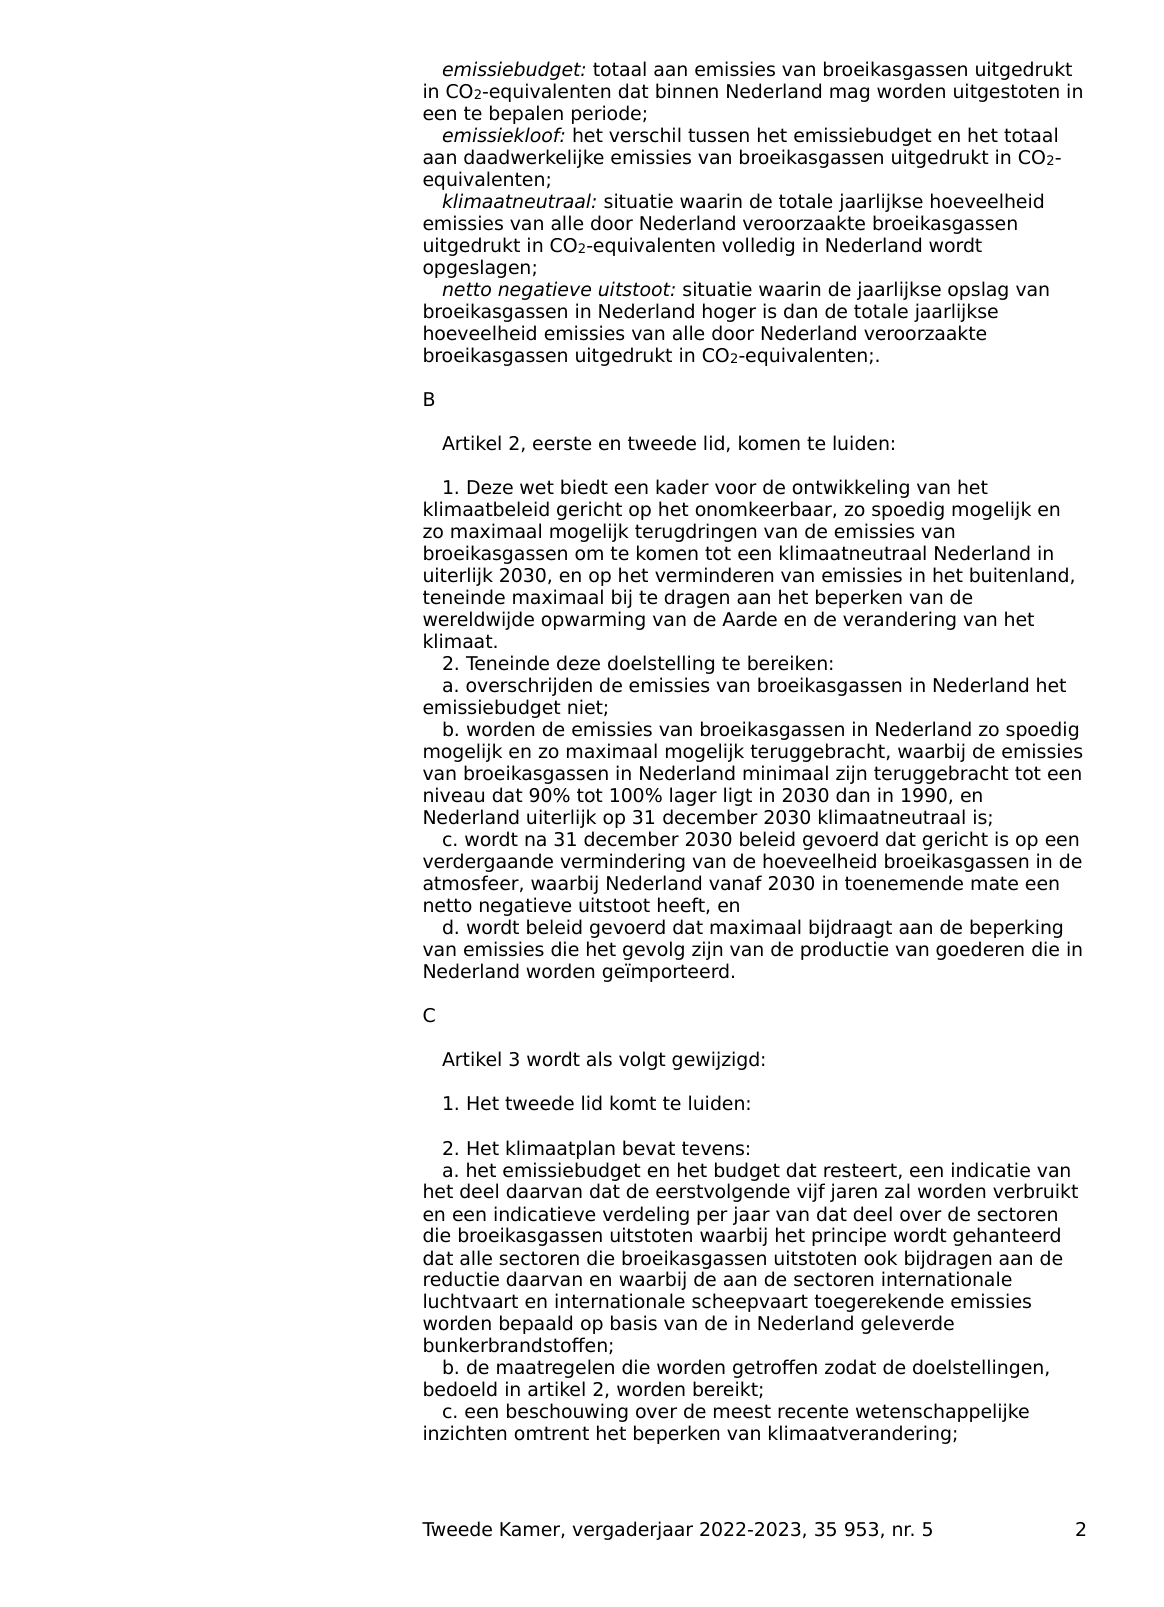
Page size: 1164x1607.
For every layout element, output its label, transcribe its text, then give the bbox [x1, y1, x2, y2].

text c. een beschouwing over de meest recente wetenschappelijke inzichten omtrent het beperken van klimaatverandering; [422, 1401, 1087, 1445]
text 1. Deze wet biedt een kader voor de ontwikkeling van het klimaatbeleid gericht op het onomkeerbaar, zo spoedig mogelijk en zo maximaal mogelijk terugdringen van de emissies van broeikasgassen om te komen tot een klimaatneutraal Nederland in uiterlijk 2030, en op het verminderen van emissies in het buitenland, teneinde maximaal bij te dragen aan het beperken van de wereldwijde opwarming van de Aarde en de verandering van het klimaat. [422, 477, 1087, 653]
text klimaatneutraal: situatie waarin de totale jaarlijkse hoeveelheid emissies van alle door Nederland veroorzaakte broeikasgassen uitgedrukt in CO2-equivalenten volledig in Nederland wordt opgeslagen; [422, 191, 1087, 279]
text Artikel 2, eerste en tweede lid, komen te luiden: [422, 433, 1087, 455]
text netto negatieve uitstoot: situatie waarin de jaarlijkse opslag van broeikasgassen in Nederland hoger is dan de totale jaarlijkse hoeveelheid emissies van alle door Nederland veroorzaakte broeikasgassen uitgedrukt in CO2-equivalenten;. [422, 279, 1087, 367]
text a. overschrijden de emissies van broeikasgassen in Nederland het emissiebudget niet; [422, 675, 1087, 719]
text 2. Teneinde deze doelstelling te bereiken: [422, 653, 1087, 675]
text c. wordt na 31 december 2030 beleid gevoerd dat gericht is op een verdergaande vermindering van de hoeveelheid broeikasgassen in de atmosfeer, waarbij Nederland vanaf 2030 in toenemende mate een netto negatieve uitstoot heeft, en [422, 829, 1087, 917]
text b. worden de emissies van broeikasgassen in Nederland zo spoedig mogelijk en zo maximaal mogelijk teruggebracht, waarbij de emissies van broeikasgassen in Nederland minimaal zijn teruggebracht tot een niveau dat 90% tot 100% lager ligt in 2030 dan in 1990, en Nederland uiterlijk op 31 december 2030 klimaatneutraal is; [422, 719, 1087, 829]
text emissiekloof: het verschil tussen het emissiebudget en het totaal aan daadwerkelijke emissies van broeikasgassen uitgedrukt in CO2-equivalenten; [422, 125, 1087, 191]
text emissiebudget: totaal aan emissies van broeikasgassen uitgedrukt in CO2-equivalenten dat binnen Nederland mag worden uitgestoten in een te bepalen periode; [422, 59, 1087, 125]
text d. wordt beleid gevoerd dat maximaal bijdraagt aan de beperking van emissies die het gevolg zijn van de productie van goederen die in Nederland worden geïmporteerd. [422, 917, 1087, 983]
text B [422, 389, 1087, 411]
text a. het emissiebudget en het budget dat resteert, een indicatie van het deel daarvan dat de eerstvolgende vijf jaren zal worden verbruikt en een indicatieve verdeling per jaar van dat deel over de sectoren die broeikasgassen uitstoten waarbij het principe wordt gehanteerd dat alle sectoren die broeikasgassen uitstoten ook bijdragen aan de reductie daarvan en waarbij de aan de sectoren internationale luchtvaart en internationale scheepvaart toegerekende emissies worden bepaald op basis van de in Nederland geleverde bunkerbrandstoffen; [422, 1159, 1087, 1357]
text Artikel 3 wordt als volgt gewijzigd: [422, 1049, 1087, 1071]
text 2. Het klimaatplan bevat tevens: [422, 1137, 1087, 1159]
text b. de maatregelen die worden getroffen zodat de doelstellingen, bedoeld in artikel 2, worden bereikt; [422, 1357, 1087, 1401]
text 1. Het tweede lid komt te luiden: [422, 1093, 1087, 1115]
text C [422, 1005, 1087, 1027]
